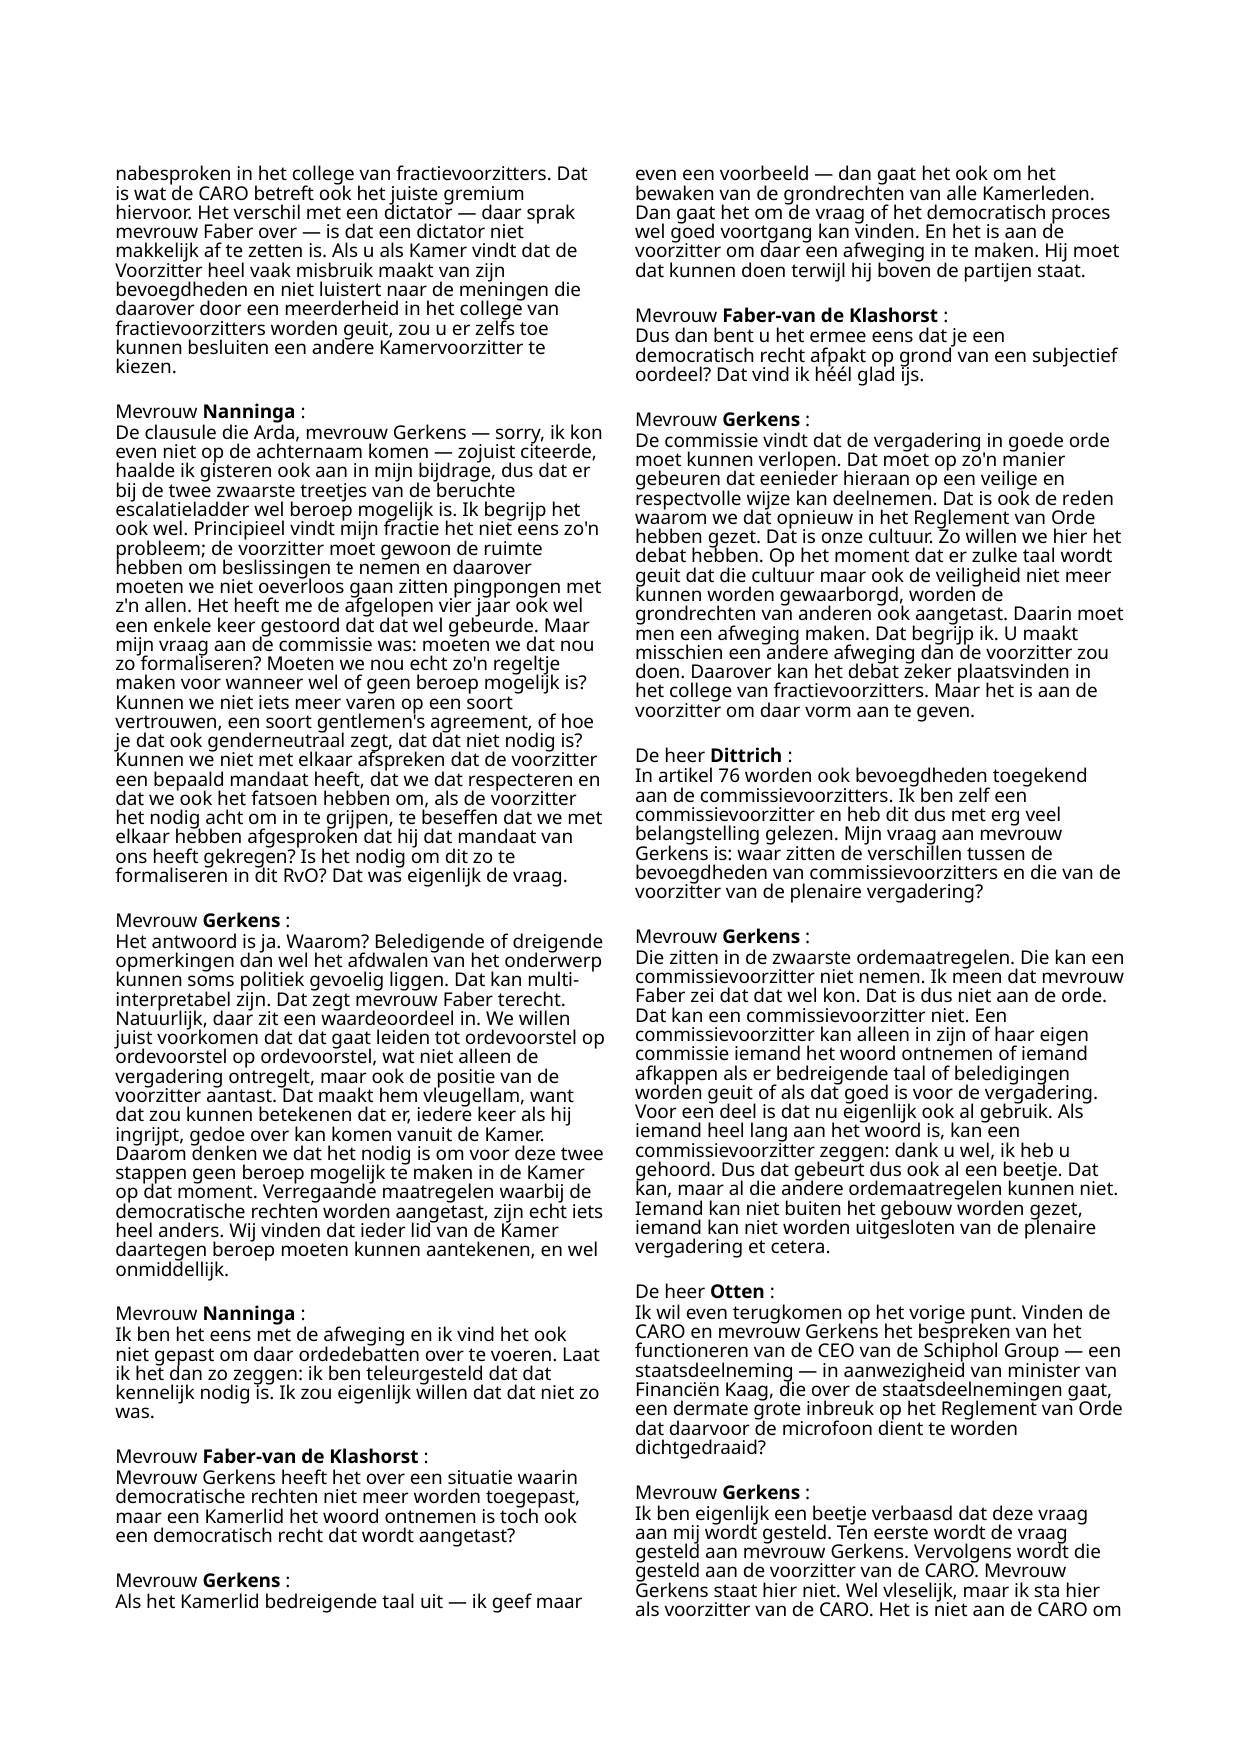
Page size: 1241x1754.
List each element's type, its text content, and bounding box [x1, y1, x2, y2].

text Mevrouw Gerkens heeft het over een situatie waarin democratische rechten niet meer worden toegepast, maar een Kamerlid het woord ontnemen is toch ook een democratisch recht dat wordt aangetast? [115, 1469, 605, 1546]
text Mevrouw Gerkens : [115, 1567, 605, 1593]
text nabesproken in het college van fractievoorzitters. Dat is wat de CARO betreft ook het juiste gremium hiervoor. Het verschil met een dictator — daar sprak mevrouw Faber over — is dat een dictator niet makkelijk af te zetten is. Als u als Kamer vindt dat de Voorzitter heel vaak misbruik maakt van zijn bevoegdheden en niet luistert naar de meningen die daarover door een meerderheid in het college van fractievoorzitters worden geuit, zou u er zelfs toe kunnen besluiten een andere Kamervoorzitter te kiezen. [115, 165, 605, 377]
text Ik wil even terugkomen op het vorige punt. Vinden de CARO en mevrouw Gerkens het bespreken van het functioneren van de CEO van de Schiphol Group — een staatsdeelneming — in aanwezigheid van minister van Financiën Kaag, die over de staatsdeelnemingen gaat, een dermate grote inbreuk op het Reglement van Orde dat daarvoor de microfoon dient te worden dichtgedraaid? [635, 1304, 1125, 1458]
text Die zitten in de zwaarste ordemaatregelen. Die kan een commissievoorzitter niet nemen. Ik meen dat mevrouw Faber zei dat dat wel kon. Dat is dus niet aan de orde. Dat kan een commissievoorzitter niet. Een commissievoorzitter kan alleen in zijn of haar eigen commissie iemand het woord ontnemen of iemand afkappen als er bedreigende taal of beledigingen worden geuit of als dat goed is voor de vergadering. Voor een deel is dat nu eigenlijk ook al gebruik. Als iemand heel lang aan het woord is, kan een commissievoorzitter zeggen: dank u wel, ik heb u gehoord. Dus dat gebeurt dus ook al een beetje. Dat kan, maar al die andere ordemaatregelen kunnen niet. Iemand kan niet buiten het gebouw worden gezet, iemand kan niet worden uitgesloten van de plenaire vergadering et cetera. [635, 949, 1125, 1257]
text Mevrouw Nanninga : [115, 1301, 605, 1326]
text Het antwoord is ja. Waarom? Beledigende of dreigende opmerkingen dan wel het afdwalen van het onderwerp kunnen soms politiek gevoelig liggen. Dat kan multi-interpretabel zijn. Dat zegt mevrouw Faber terecht. Natuurlijk, daar zit een waardeoordeel in. We willen juist voorkomen dat dat gaat leiden tot ordevoorstel op ordevoorstel op ordevoorstel, wat niet alleen de vergadering ontregelt, maar ook de positie van de voorzitter aantast. Dat maakt hem vleugellam, want dat zou kunnen betekenen dat er, iedere keer als hij ingrijpt, gedoe over kan komen vanuit de Kamer. Daarom denken we dat het nodig is om voor deze twee stappen geen beroep mogelijk te maken in de Kamer op dat moment. Verregaande maatregelen waarbij de democratische rechten worden aangetast, zijn echt iets heel anders. Wij vinden dat ieder lid van de Kamer daartegen beroep moeten kunnen aantekenen, en wel onmiddellijk. [115, 933, 605, 1280]
text De commissie vindt dat de vergadering in goede orde moet kunnen verlopen. Dat moet op zo'n manier gebeuren dat eenieder hieraan op een veilige en respectvolle wijze kan deelnemen. Dat is ook de reden waarom we dat opnieuw in het Reglement van Orde hebben gezet. Dat is onze cultuur. Zo willen we hier het debat hebben. Op het moment dat er zulke taal wordt geuit dat die cultuur maar ook de veiligheid niet meer kunnen worden gewaarborgd, worden de grondrechten van anderen ook aangetast. Daarin moet men een afweging maken. Dat begrijp ik. U maakt misschien een andere afweging dan de voorzitter zou doen. Daarover kan het debat zeker plaatsvinden in het college van fractievoorzitters. Maar het is aan de voorzitter om daar vorm aan te geven. [635, 432, 1125, 721]
text Mevrouw Gerkens : [635, 1479, 1125, 1504]
text Mevrouw Gerkens : [635, 923, 1125, 949]
text Mevrouw Faber-van de Klashorst : [115, 1443, 605, 1469]
text De heer Dittrich : [635, 742, 1125, 767]
text In artikel 76 worden ook bevoegdheden toegekend aan de commissievoorzitters. Ik ben zelf een commissievoorzitter en heb dit dus met erg veel belangstelling gelezen. Mijn vraag aan mevrouw Gerkens is: waar zitten de verschillen tussen de bevoegdheden van commissievoorzitters en die van de voorzitter van de plenaire vergadering? [635, 767, 1125, 902]
text Mevrouw Gerkens : [635, 406, 1125, 432]
text Dus dan bent u het ermee eens dat je een democratisch recht afpakt op grond van een subjectief oordeel? Dat vind ik héél glad ijs. [635, 327, 1125, 385]
text Mevrouw Gerkens : [115, 907, 605, 933]
text Ik ben het eens met de afweging en ik vind het ook niet gepast om daar ordedebatten over te voeren. Laat ik het dan zo zeggen: ik ben teleurgesteld dat dat kennelijk nodig is. Ik zou eigenlijk willen dat dat niet zo was. [115, 1326, 605, 1423]
text Als het Kamerlid bedreigende taal uit — ik geef maar [115, 1593, 605, 1612]
text De heer Otten : [635, 1278, 1125, 1304]
text Mevrouw Nanninga : [115, 398, 605, 424]
text Ik ben eigenlijk een beetje verbaasd dat deze vraag aan mij wordt gesteld. Ten eerste wordt de vraag gesteld aan mevrouw Gerkens. Vervolgens wordt die gesteld aan de voorzitter van de CARO. Mevrouw Gerkens staat hier niet. Wel vleselijk, maar ik sta hier als voorzitter van de CARO. Het is niet aan de CARO om [635, 1504, 1125, 1620]
text even een voorbeeld — dan gaat het ook om het bewaken van de grondrechten van alle Kamerleden. Dan gaat het om de vraag of het democratisch proces wel goed voortgang kan vinden. En het is aan de voorzitter om daar een afweging in te maken. Hij moet dat kunnen doen terwijl hij boven de partijen staat. [635, 165, 1125, 281]
text Mevrouw Faber-van de Klashorst : [635, 302, 1125, 327]
text De clausule die Arda, mevrouw Gerkens — sorry, ik kon even niet op de achternaam komen — zojuist citeerde, haalde ik gisteren ook aan in mijn bijdrage, dus dat er bij de twee zwaarste treetjes van de beruchte escalatieladder wel beroep mogelijk is. Ik begrijp het ook wel. Principieel vindt mijn fractie het niet eens zo'n probleem; de voorzitter moet gewoon de ruimte hebben om beslissingen te nemen en daarover moeten we niet oeverloos gaan zitten pingpongen met z'n allen. Het heeft me de afgelopen vier jaar ook wel een enkele keer gestoord dat dat wel gebeurde. Maar mijn vraag aan de commissie was: moeten we dat nou zo formaliseren? Moeten we nou echt zo'n regeltje maken voor wanneer wel of geen beroep mogelijk is? Kunnen we niet iets meer varen op een soort vertrouwen, een soort gentlemen's agreement, of hoe je dat ook genderneutraal zegt, dat dat niet nodig is? Kunnen we niet met elkaar afspreken dat de voorzitter een bepaald mandaat heeft, dat we dat respecteren en dat we ook het fatsoen hebben om, als de voorzitter het nodig acht om in te grijpen, te beseffen dat we met elkaar hebben afgesproken dat hij dat mandaat van ons heeft gekregen? Is het nodig om dit zo te formaliseren in dit RvO? Dat was eigenlijk de vraag. [115, 424, 605, 886]
